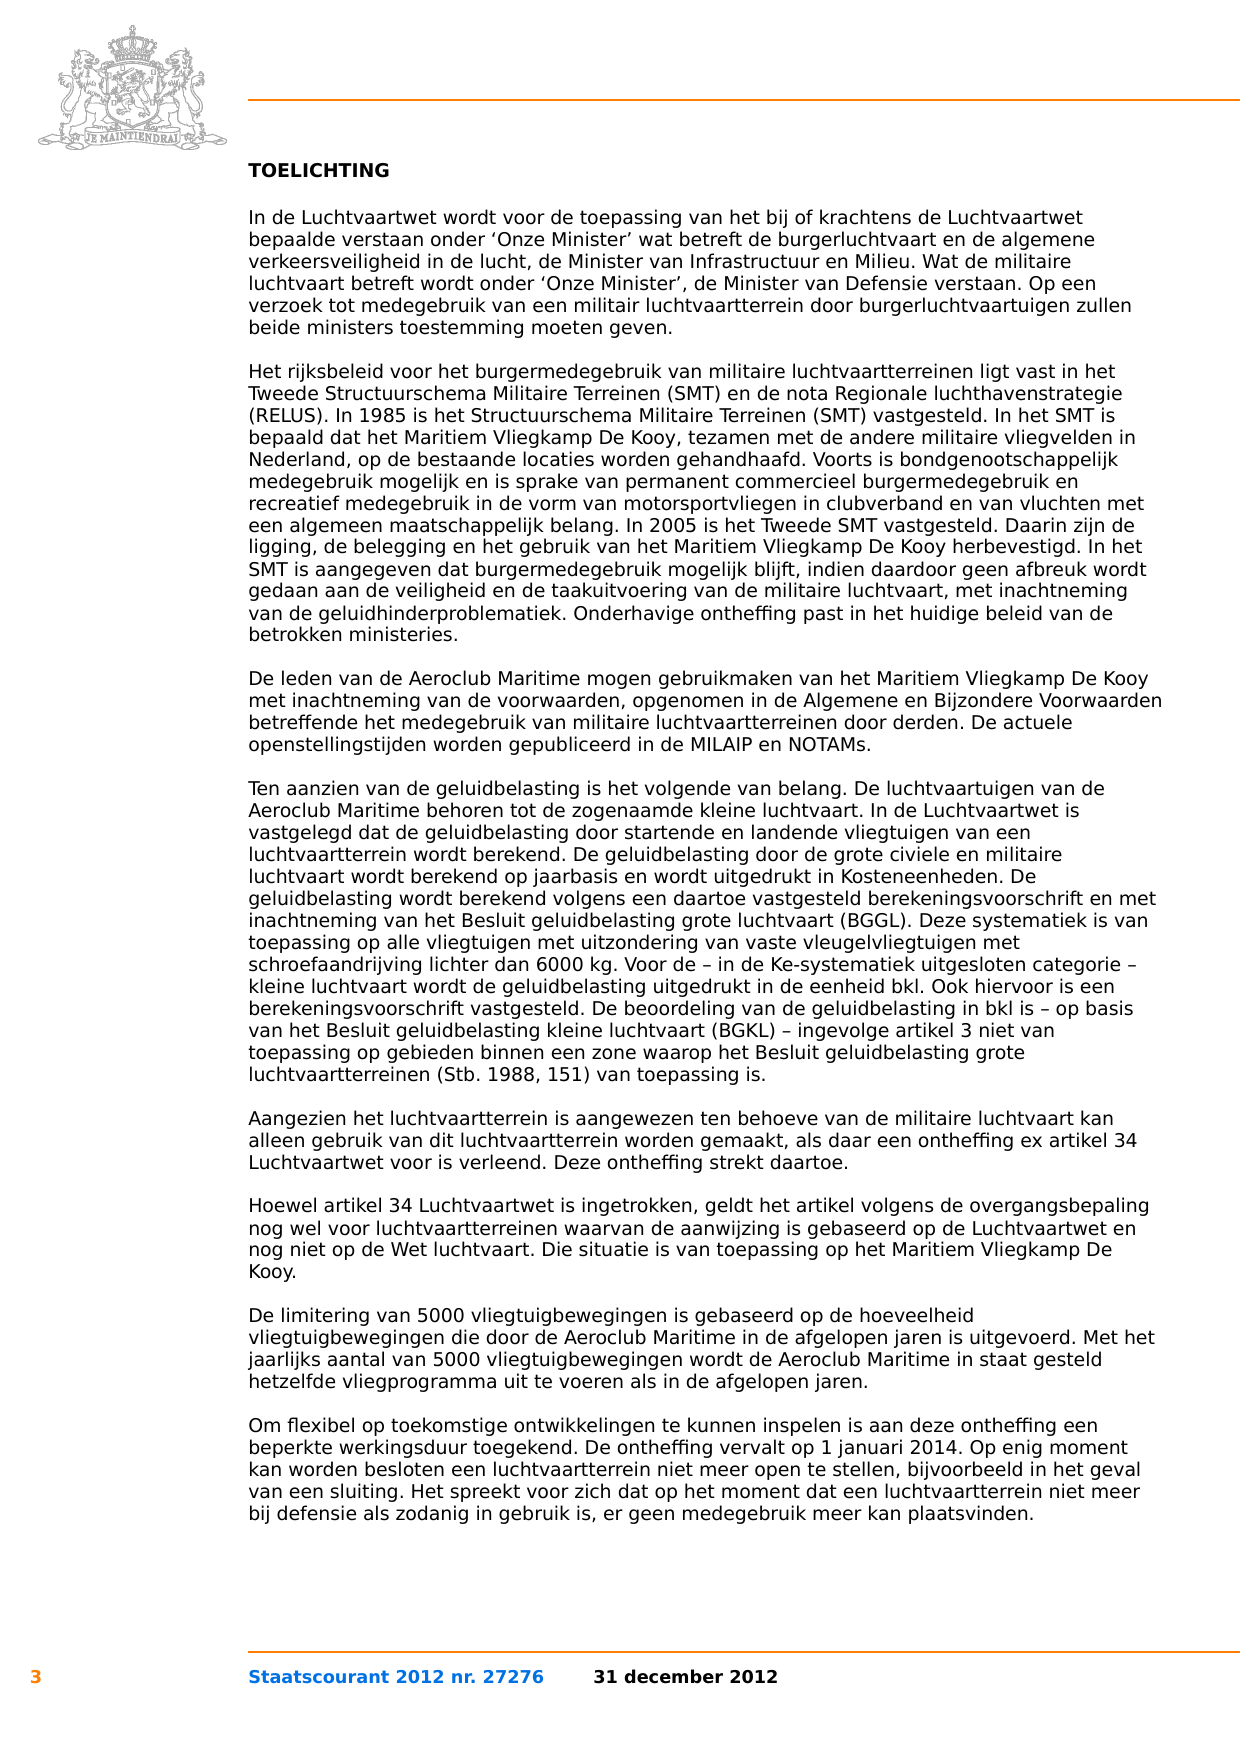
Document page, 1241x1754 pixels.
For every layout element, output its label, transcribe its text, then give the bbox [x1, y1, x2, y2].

text De leden van de Aeroclub Maritime mogen gebruikmaken van het Maritiem Vliegkamp De Kooy met inachtneming van de voorwaarden, opgenomen in de Algemene en Bijzondere Voorwaarden betreffende het medegebruik van militaire luchtvaartterreinen door derden. De actuele openstellingstijden worden gepubliceerd in de MILAIP en NOTAMs. [248, 668, 1163, 756]
picture [38, 25, 227, 150]
text Het rijksbeleid voor het burgermedegebruik van militaire luchtvaartterreinen ligt vast in het Tweede Structuurschema Militaire Terreinen (SMT) en de nota Regionale luchthavenstrategie (RELUS). In 1985 is het Structuurschema Militaire Terreinen (SMT) vastgesteld. In het SMT is bepaald dat het Maritiem Vliegkamp De Kooy, tezamen met de andere militaire vliegvelden in Nederland, op de bestaande locaties worden gehandhaafd. Voorts is bondgenootschappelijk medegebruik mogelijk en is sprake van permanent commercieel burgermedegebruik en recreatief medegebruik in de vorm van motorsportvliegen in clubverband en van vluchten met een algemeen maatschappelijk belang. In 2005 is het Tweede SMT vastgesteld. Daarin zijn de ligging, de belegging en het gebruik van het Maritiem Vliegkamp De Kooy herbevestigd. In het SMT is aangegeven dat burgermedegebruik mogelijk blijft, indien daardoor geen afbreuk wordt gedaan aan de veiligheid en de taakuitvoering van de militaire luchtvaart, met inachtneming van de geluidhinderproblematiek. Onderhavige ontheffing past in het huidige beleid van de betrokken ministeries. [248, 361, 1163, 646]
subtitle TOELICHTING [248, 160, 1163, 182]
text In de Luchtvaartwet wordt voor de toepassing van het bij of krachtens de Luchtvaartwet bepaalde verstaan onder ‘Onze Minister’ wat betreft de burgerluchtvaart en de algemene verkeersveiligheid in de lucht, de Minister van Infrastructuur en Milieu. Wat de militaire luchtvaart betreft wordt onder ‘Onze Minister’, de Minister van Defensie verstaan. Op een verzoek tot medegebruik van een militair luchtvaartterrein door burgerluchtvaartuigen zullen beide ministers toestemming moeten geven. [248, 207, 1163, 339]
text Aangezien het luchtvaartterrein is aangewezen ten behoeve van de militaire luchtvaart kan alleen gebruik van dit luchtvaartterrein worden gemaakt, als daar een ontheffing ex artikel 34 Luchtvaartwet voor is verleend. Deze ontheffing strekt daartoe. [248, 1108, 1163, 1173]
text Om flexibel op toekomstige ontwikkelingen te kunnen inspelen is aan deze ontheffing een beperkte werkingsduur toegekend. De ontheffing vervalt op 1 januari 2014. Op enig moment kan worden besloten een luchtvaartterrein niet meer open te stellen, bijvoorbeeld in het geval van een sluiting. Het spreekt voor zich dat op het moment dat een luchtvaartterrein niet meer bij defensie als zodanig in gebruik is, er geen medegebruik meer kan plaatsvinden. [248, 1415, 1163, 1525]
text De limitering van 5000 vliegtuigbewegingen is gebaseerd op de hoeveelheid vliegtuigbewegingen die door de Aeroclub Maritime in de afgelopen jaren is uitgevoerd. Met het jaarlijks aantal van 5000 vliegtuigbewegingen wordt de Aeroclub Maritime in staat gesteld hetzelfde vliegprogramma uit te voeren als in de afgelopen jaren. [248, 1305, 1163, 1393]
text Hoewel artikel 34 Luchtvaartwet is ingetrokken, geldt het artikel volgens de overgangsbepaling nog wel voor luchtvaartterreinen waarvan de aanwijzing is gebaseerd op de Luchtvaartwet en nog niet op de Wet luchtvaart. Die situatie is van toepassing op het Maritiem Vliegkamp De Kooy. [248, 1195, 1163, 1283]
text Ten aanzien van de geluidbelasting is het volgende van belang. De luchtvaartuigen van de Aeroclub Maritime behoren tot de zogenaamde kleine luchtvaart. In de Luchtvaartwet is vastgelegd dat de geluidbelasting door startende en landende vliegtuigen van een luchtvaartterrein wordt berekend. De geluidbelasting door de grote civiele en militaire luchtvaart wordt berekend op jaarbasis en wordt uitgedrukt in Kosteneenheden. De geluidbelasting wordt berekend volgens een daartoe vastgesteld berekeningsvoorschrift en met inachtneming van het Besluit geluidbelasting grote luchtvaart (BGGL). Deze systematiek is van toepassing op alle vliegtuigen met uitzondering van vaste vleugelvliegtuigen met schroefaandrijving lichter dan 6000 kg. Voor de – in de Ke-systematiek uitgesloten categorie – kleine luchtvaart wordt de geluidbelasting uitgedrukt in de eenheid bkl. Ook hiervoor is een berekeningsvoorschrift vastgesteld. De beoordeling van de geluidbelasting in bkl is – op basis van het Besluit geluidbelasting kleine luchtvaart (BGKL) – ingevolge artikel 3 niet van toepassing op gebieden binnen een zone waarop het Besluit geluidbelasting grote luchtvaartterreinen (Stb. 1988, 151) van toepassing is. [248, 778, 1163, 1086]
